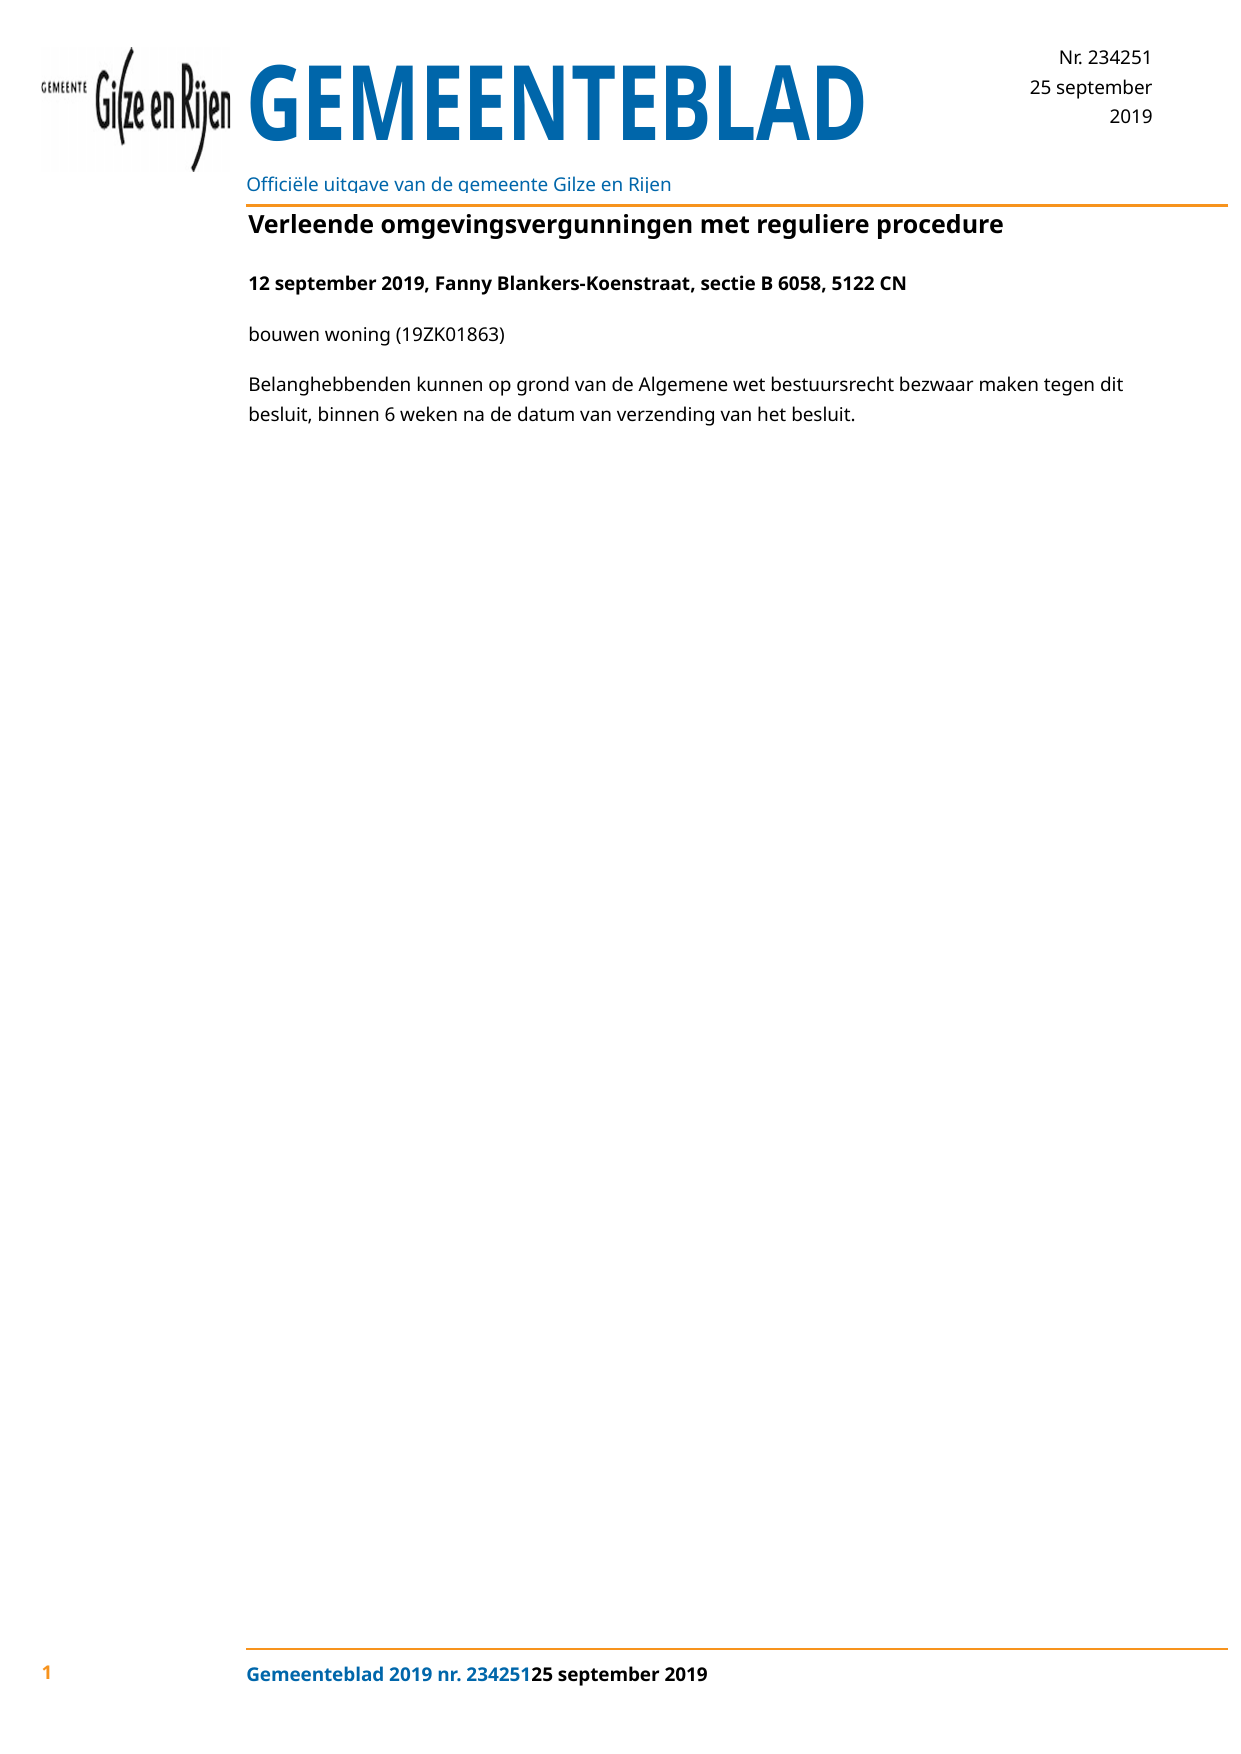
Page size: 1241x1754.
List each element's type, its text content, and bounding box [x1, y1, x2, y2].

text bouwen woning (19ZK01863) [248, 321, 1152, 346]
text Verleende omgevingsvergunningen met reguliere procedure [248, 207, 1152, 241]
text Belanghebbenden kunnen op grond van de Algemene wet bestuursrecht bezwaar maken tegen dit besluit, binnen 6 weken na de datum van verzending van het besluit. [248, 371, 1152, 426]
text 12 september 2019, Fanny Blankers-Koenstraat, sectie B 6058, 5122 CN [248, 270, 1152, 296]
picture [41, 47, 231, 172]
